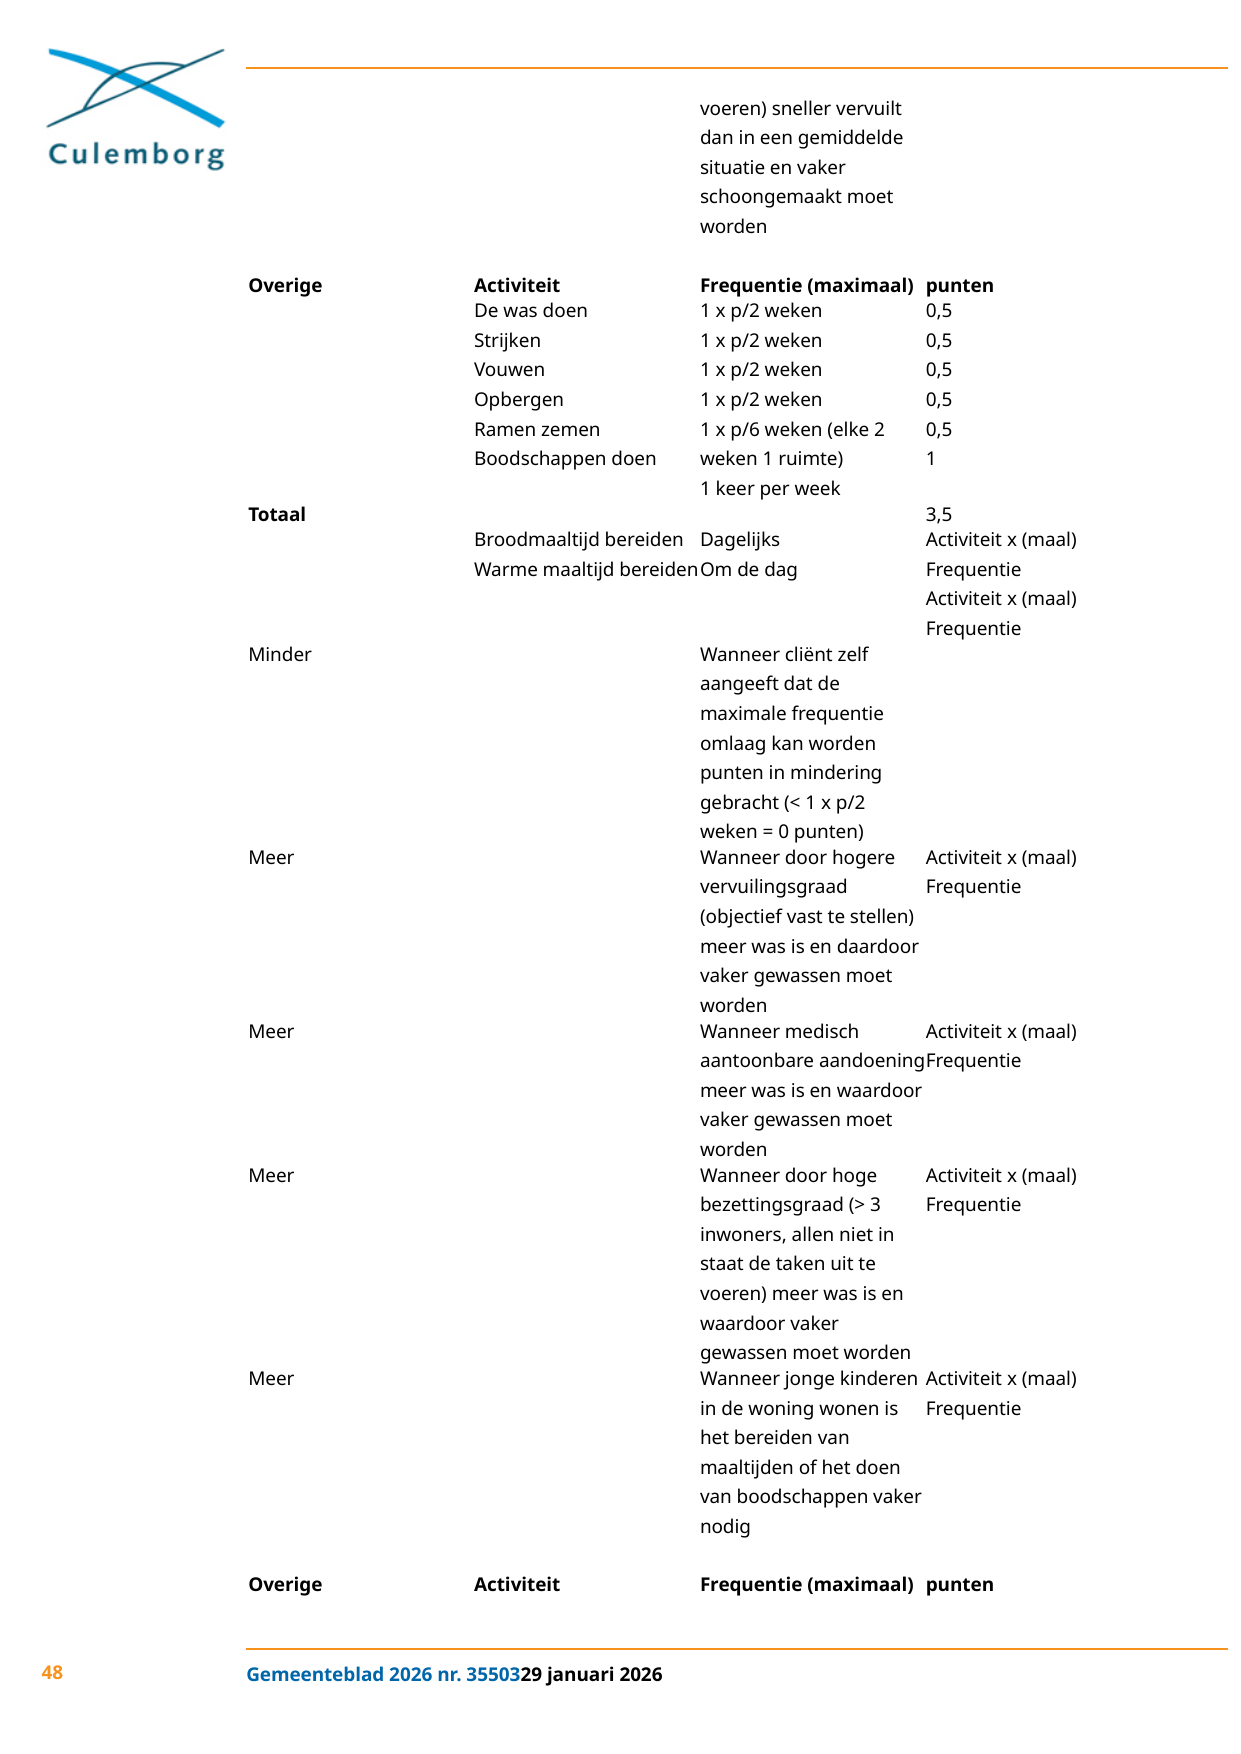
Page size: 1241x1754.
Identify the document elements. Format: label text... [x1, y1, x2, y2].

table_cell Activiteit x (maal) Frequentie Activiteit x (maal) Frequentie [926, 526, 1152, 641]
table_header Overige [248, 1572, 474, 1597]
table_cell [474, 1018, 700, 1162]
table_cell [474, 641, 700, 844]
table_header Frequentie (maximaal) [700, 272, 926, 297]
table_cell Meer [248, 844, 474, 1018]
table_header Overige [248, 272, 474, 297]
table_cell Activiteit x (maal) Frequentie [926, 1162, 1152, 1365]
table_cell Meer [248, 1365, 474, 1539]
table_cell Wanneer door hoge bezettingsgraad (> 3 inwoners, allen niet in staat de taken uit te voeren) meer was is en waardoor vaker gewassen moet worden [700, 1162, 926, 1365]
table_cell 0,5 0,5 0,5 0,5 0,5 1 [926, 298, 1152, 501]
table_cell De was doen Strijken Vouwen Opbergen Ramen zemen Boodschappen doen [474, 298, 700, 501]
table_cell [248, 526, 474, 641]
table_cell [926, 95, 1152, 239]
table_header Frequentie (maximaal) [700, 1572, 926, 1597]
table_cell [248, 95, 474, 239]
table_cell voeren) sneller vervuilt dan in een gemiddelde situatie en vaker schoongemaakt moet worden [700, 95, 926, 239]
table_cell Totaal [248, 501, 474, 526]
table_cell [700, 501, 926, 526]
table_header punten [926, 272, 1152, 297]
table_cell Activiteit x (maal) Frequentie [926, 1365, 1152, 1539]
table_cell Meer [248, 1162, 474, 1365]
table_cell [474, 1162, 700, 1365]
table_header punten [926, 1572, 1152, 1597]
table_cell [474, 95, 700, 239]
table_cell Meer [248, 1018, 474, 1162]
table_cell Dagelijks Om de dag [700, 526, 926, 641]
table_cell [248, 298, 474, 501]
table_cell [474, 501, 700, 526]
table_cell Wanneer jonge kinderen in de woning wonen is het bereiden van maaltijden of het doen van boodschappen vaker nodig [700, 1365, 926, 1539]
table_cell Activiteit x (maal) Frequentie [926, 844, 1152, 1018]
table_cell [474, 1365, 700, 1539]
table_cell [926, 641, 1152, 844]
table_header Activiteit [474, 272, 700, 297]
table_cell Broodmaaltijd bereiden Warme maaltijd bereiden [474, 526, 700, 641]
table_header Activiteit [474, 1572, 700, 1597]
table_cell [474, 844, 700, 1018]
table_cell Activiteit x (maal) Frequentie [926, 1018, 1152, 1162]
table_cell 3,5 [926, 501, 1152, 526]
table_cell Minder [248, 641, 474, 844]
table_cell Wanneer door hogere vervuilingsgraad (objectief vast te stellen) meer was is en daardoor vaker gewassen moet worden [700, 844, 926, 1018]
picture [41, 47, 231, 172]
table_cell Wanneer cliënt zelf aangeeft dat de maximale frequentie omlaag kan worden punten in mindering gebracht (< 1 x p/2 weken = 0 punten) [700, 641, 926, 844]
table_cell 1 x p/2 weken 1 x p/2 weken 1 x p/2 weken 1 x p/2 weken 1 x p/6 weken (elke 2 weken 1 ruimte) 1 keer per week [700, 298, 926, 501]
table_cell Wanneer medisch aantoonbare aandoening meer was is en waardoor vaker gewassen moet worden [700, 1018, 926, 1162]
